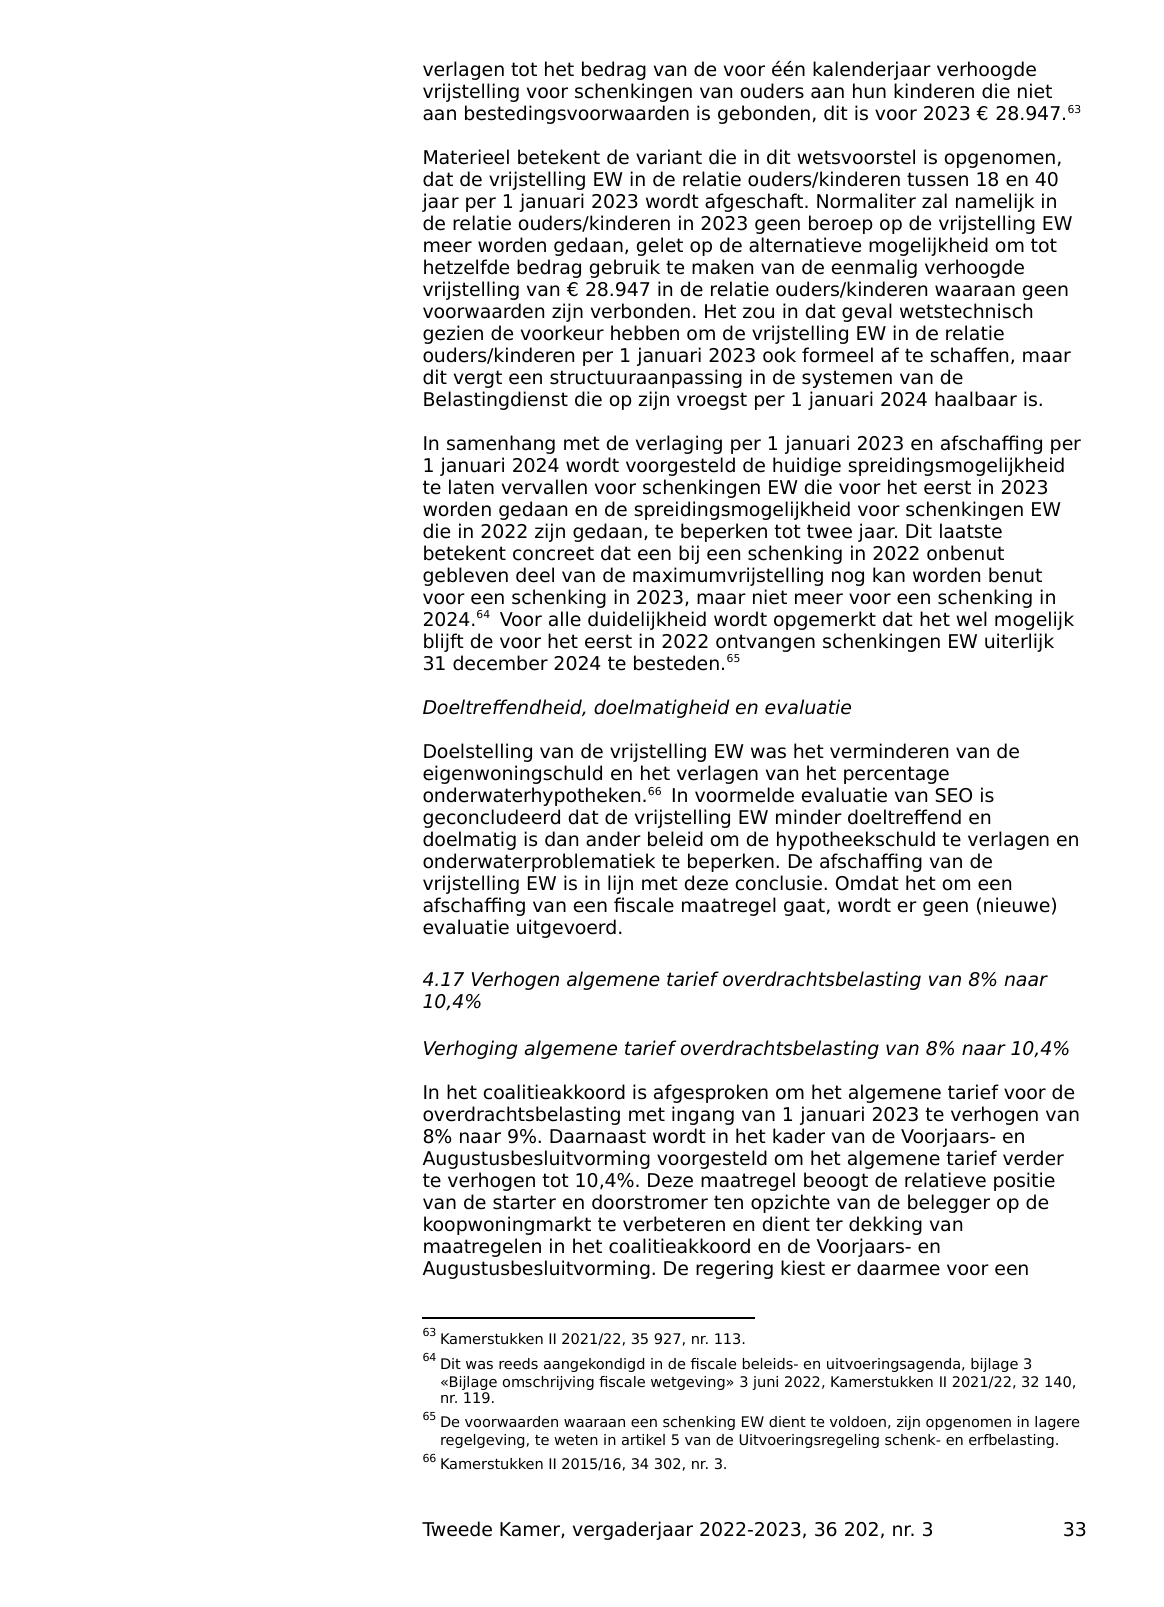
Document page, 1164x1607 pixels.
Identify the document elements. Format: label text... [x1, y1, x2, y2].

text Materieel betekent de variant die in dit wetsvoorstel is opgenomen, dat de vrijstelling EW in de relatie ouders/kinderen tussen 18 en 40 jaar per 1 januari 2023 wordt afgeschaft. Normaliter zal namelijk in de relatie ouders/kinderen in 2023 geen beroep op de vrijstelling EW meer worden gedaan, gelet op de alternatieve mogelijkheid om tot hetzelfde bedrag gebruik te maken van de eenmalig verhoogde vrijstelling van € 28.947 in de relatie ouders/kinderen waaraan geen voorwaarden zijn verbonden. Het zou in dat geval wetstechnisch gezien de voorkeur hebben om de vrijstelling EW in de relatie ouders/kinderen per 1 januari 2023 ook formeel af te schaffen, maar dit vergt een structuuraanpassing in de systemen van de Belastingdienst die op zijn vroegst per 1 januari 2024 haalbaar is. [422, 147, 1087, 411]
text Doelstelling van de vrijstelling EW was het verminderen van de eigenwoningschuld en het verlagen van het percentage onderwaterhypotheken. In voormelde evaluatie van SEO is geconcludeerd dat de vrijstelling EW minder doeltreffend en doelmatig is dan ander beleid om de hypotheekschuld te verlagen en onderwaterproblematiek te beperken. De afschaffing van de vrijstelling EW is in lijn met deze conclusie. Omdat het om een afschaffing van een fiscale maatregel gaat, wordt er geen (nieuwe) evaluatie uitgevoerd. [422, 741, 1087, 939]
text In samenhang met de verlaging per 1 januari 2023 en afschaffing per 1 januari 2024 wordt voorgesteld de huidige spreidingsmogelijkheid te laten vervallen voor schenkingen EW die voor het eerst in 2023 worden gedaan en de spreidingsmogelijkheid voor schenkingen EW die in 2022 zijn gedaan, te beperken tot twee jaar. Dit laatste betekent concreet dat een bij een schenking in 2022 onbenut gebleven deel van de maximumvrijstelling nog kan worden benut voor een schenking in 2023, maar niet meer voor een schenking in 2024. Voor alle duidelijkheid wordt opgemerkt dat het wel mogelijk blijft de voor het eerst in 2022 ontvangen schenkingen EW uiterlijk 31 december 2024 te besteden. [422, 433, 1087, 675]
subtitle Verhoging algemene tarief overdrachtsbelasting van 8% naar 10,4% [422, 1038, 1087, 1060]
text verlagen tot het bedrag van de voor één kalenderjaar verhoogde vrijstelling voor schenkingen van ouders aan hun kinderen die niet aan bestedingsvoorwaarden is gebonden, dit is voor 2023 € 28.947. [422, 59, 1087, 125]
subtitle 4.17 Verhogen algemene tarief overdrachtsbelasting van 8% naar 10,4% [422, 969, 1087, 1013]
text Kamerstukken II 2021/22, 35 927, nr. 113. [422, 1327, 1087, 1349]
text Kamerstukken II 2015/16, 34 302, nr. 3. [422, 1452, 1087, 1474]
text Dit was reeds aangekondigd in de fiscale beleids- en uitvoeringsagenda, bijlage 3 «Bijlage omschrijving fiscale wetgeving» 3 juni 2022, Kamerstukken II 2021/22, 32 140, nr. 119. [422, 1352, 1087, 1407]
text In het coalitieakkoord is afgesproken om het algemene tarief voor de overdrachtsbelasting met ingang van 1 januari 2023 te verhogen van 8% naar 9%. Daarnaast wordt in het kader van de Voorjaars- en Augustusbesluitvorming voorgesteld om het algemene tarief verder te verhogen tot 10,4%. Deze maatregel beoogt de relatieve positie van de starter en doorstromer ten opzichte van de belegger op de koopwoningmarkt te verbeteren en dient ter dekking van maatregelen in het coalitieakkoord en de Voorjaars- en Augustusbesluitvorming. De regering kiest er daarmee voor een [422, 1082, 1087, 1280]
subtitle Doeltreffendheid, doelmatigheid en evaluatie [422, 697, 1087, 719]
text De voorwaarden waaraan een schenking EW dient te voldoen, zijn opgenomen in lagere regelgeving, te weten in artikel 5 van de Uitvoeringsregeling schenk- en erfbelasting. [422, 1410, 1087, 1449]
